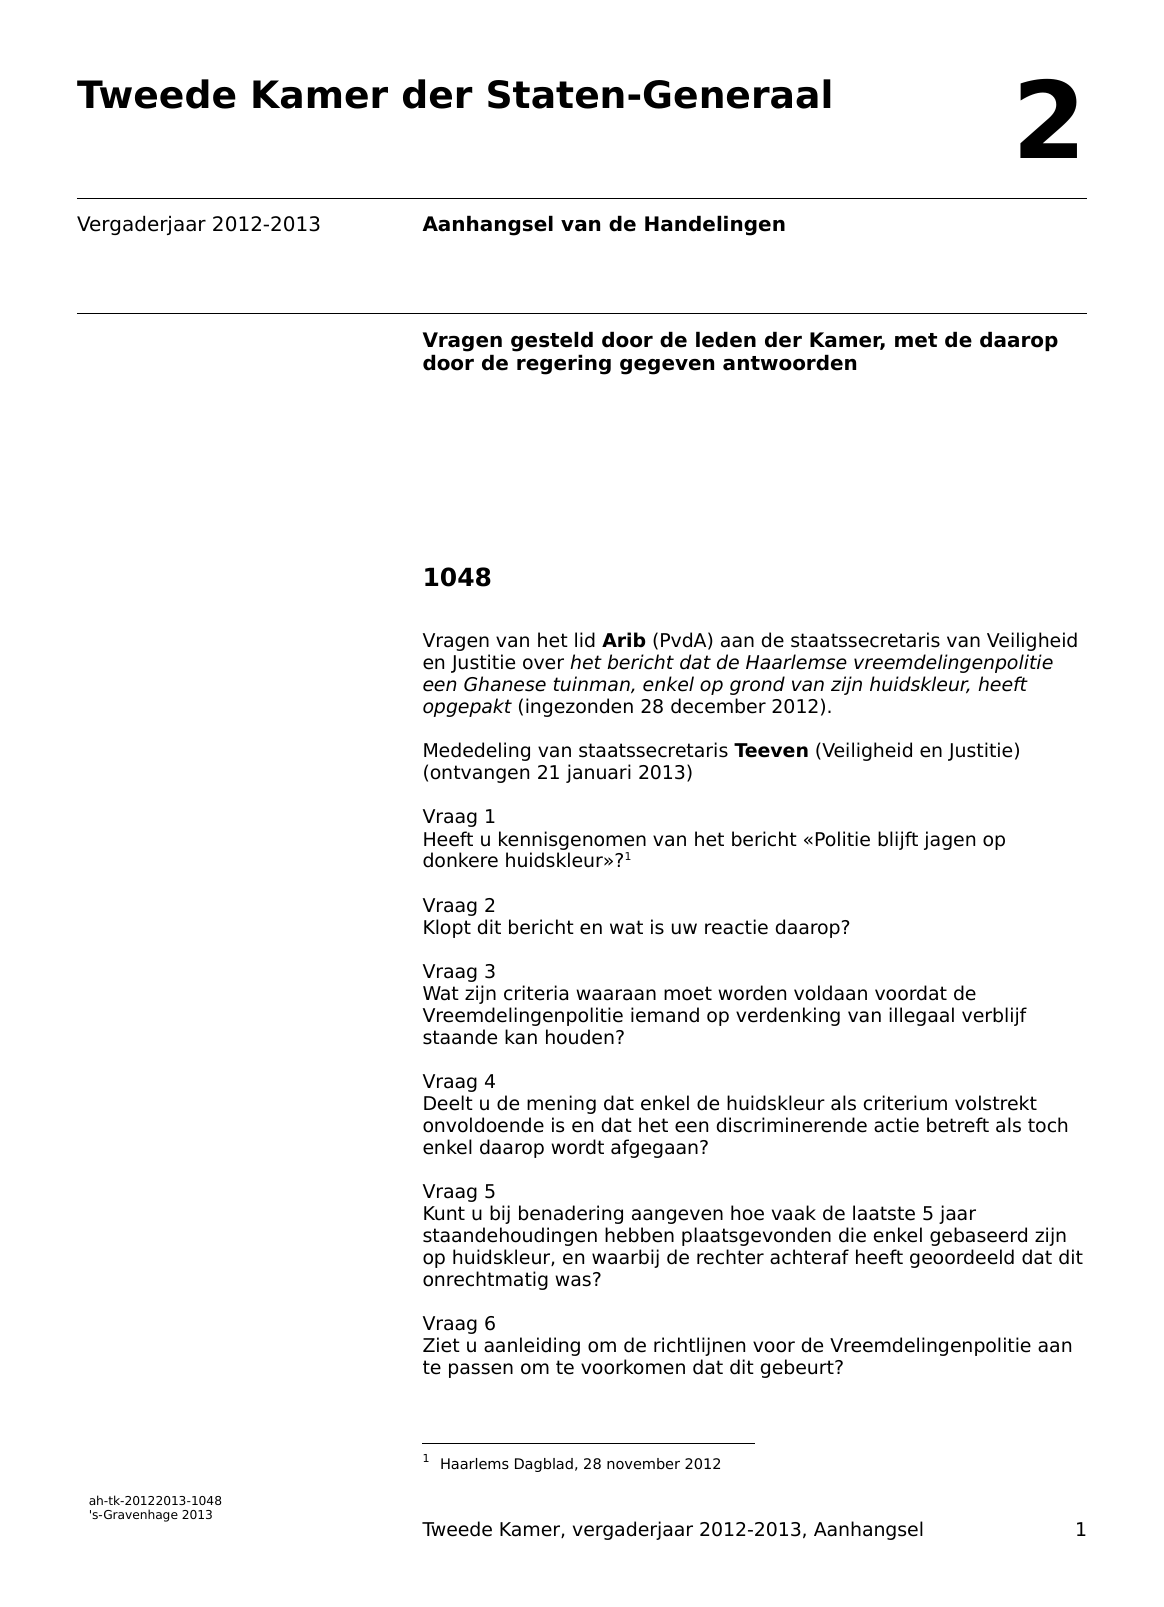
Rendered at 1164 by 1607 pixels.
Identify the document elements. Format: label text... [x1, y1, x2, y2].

table_cell Vragen gesteld door de leden der Kamer, met de daarop door de regering gegeven antwoorden [422, 314, 1087, 375]
text Vragen van het lid Arib (PvdA) aan de staatssecretaris van Veiligheid en Justitie over het bericht dat de Haarlemse vreemdelingenpolitie een Ghanese tuinman, enkel op grond van zijn huidskleur, heeft opgepakt (ingezonden 28 december 2012). [422, 630, 1087, 718]
text Kunt u bij benadering aangeven hoe vaak de laatste 5 jaar staandehoudingen hebben plaatsgevonden die enkel gebaseerd zijn op huidskleur, en waarbij de rechter achteraf heeft geoordeeld dat dit onrechtmatig was? [422, 1203, 1087, 1291]
text Vraag 3 [422, 961, 1087, 983]
text Deelt u de mening dat enkel de huidskleur als criterium volstrekt onvoldoende is en dat het een discriminerende actie betreft als toch enkel daarop wordt afgegaan? [422, 1093, 1087, 1159]
text Vraag 5 [422, 1181, 1087, 1203]
text Vraag 2 [422, 894, 1087, 917]
table_header Tweede Kamer der Staten-Generaal [77, 59, 886, 198]
text ah-tk-20122013-1048 [88, 1494, 323, 1508]
text Klopt dit bericht en wat is uw reactie daarop? [422, 917, 1087, 938]
text Heeft u kennisgenomen van het bericht «Politie blijft jagen op donkere huidskleur»? [422, 828, 1087, 872]
table_cell Aanhangsel van de Handelingen [422, 199, 1087, 313]
text Vraag 4 [422, 1071, 1087, 1093]
text 1048 [422, 563, 1087, 592]
text Wat zijn criteria waaraan moet worden voldaan voordat de Vreemdelingenpolitie iemand op verdenking van illegaal verblijf staande kan houden? [422, 983, 1087, 1049]
table_header 2 [886, 59, 1087, 198]
text Vraag 6 [422, 1313, 1087, 1335]
text Haarlems Dagblad, 28 november 2012 [422, 1452, 1087, 1474]
text Mededeling van staatssecretaris Teeven (Veiligheid en Justitie) (ontvangen 21 januari 2013) [422, 740, 1087, 784]
table_cell [77, 314, 422, 375]
text Ziet u aanleiding om de richtlijnen voor de Vreemdelingenpolitie aan te passen om te voorkomen dat dit gebeurt? [422, 1335, 1087, 1379]
text 's-Gravenhage 2013 [88, 1508, 323, 1522]
table_cell Vergaderjaar 2012-2013 [77, 199, 422, 313]
text Vraag 1 [422, 806, 1087, 828]
